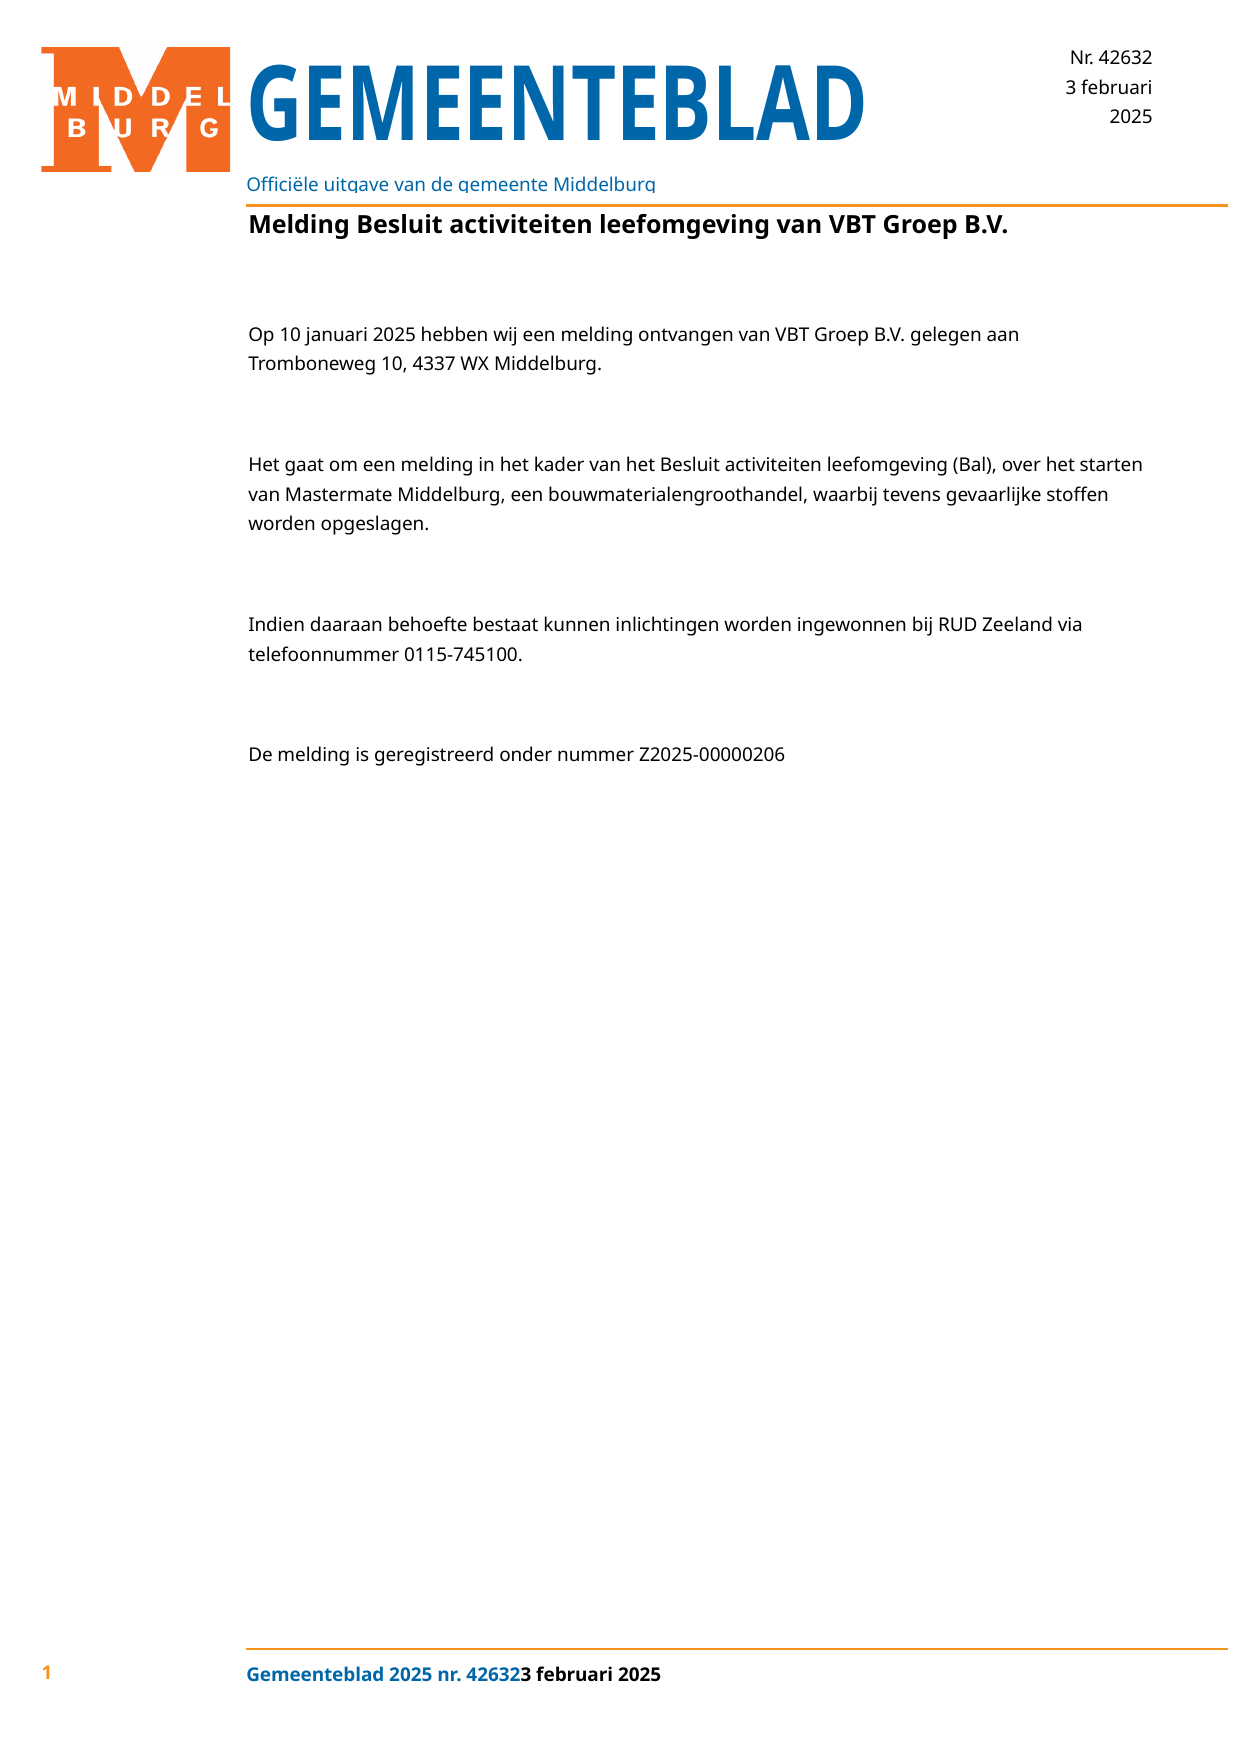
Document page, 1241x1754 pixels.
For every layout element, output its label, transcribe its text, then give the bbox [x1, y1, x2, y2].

text Indien daaraan behoefte bestaat kunnen inlichtingen worden ingewonnen bij RUD Zeeland via telefoonnummer 0115-745100. [248, 611, 1152, 666]
text Het gaat om een melding in het kader van het Besluit activiteiten leefomgeving (Bal), over het starten van Mastermate Middelburg, een bouwmaterialengroothandel, waarbij tevens gevaarlijke stoffen worden opgeslagen. [248, 451, 1152, 536]
text Melding Besluit activiteiten leefomgeving van VBT Groep B.V. [248, 207, 1152, 241]
text De melding is geregistreerd onder nummer Z2025-00000206 [248, 742, 1152, 767]
text Op 10 januari 2025 hebben wij een melding ontvangen van VBT Groep B.V. gelegen aan Tromboneweg 10, 4337 WX Middelburg. [248, 321, 1152, 376]
picture [41, 47, 231, 172]
